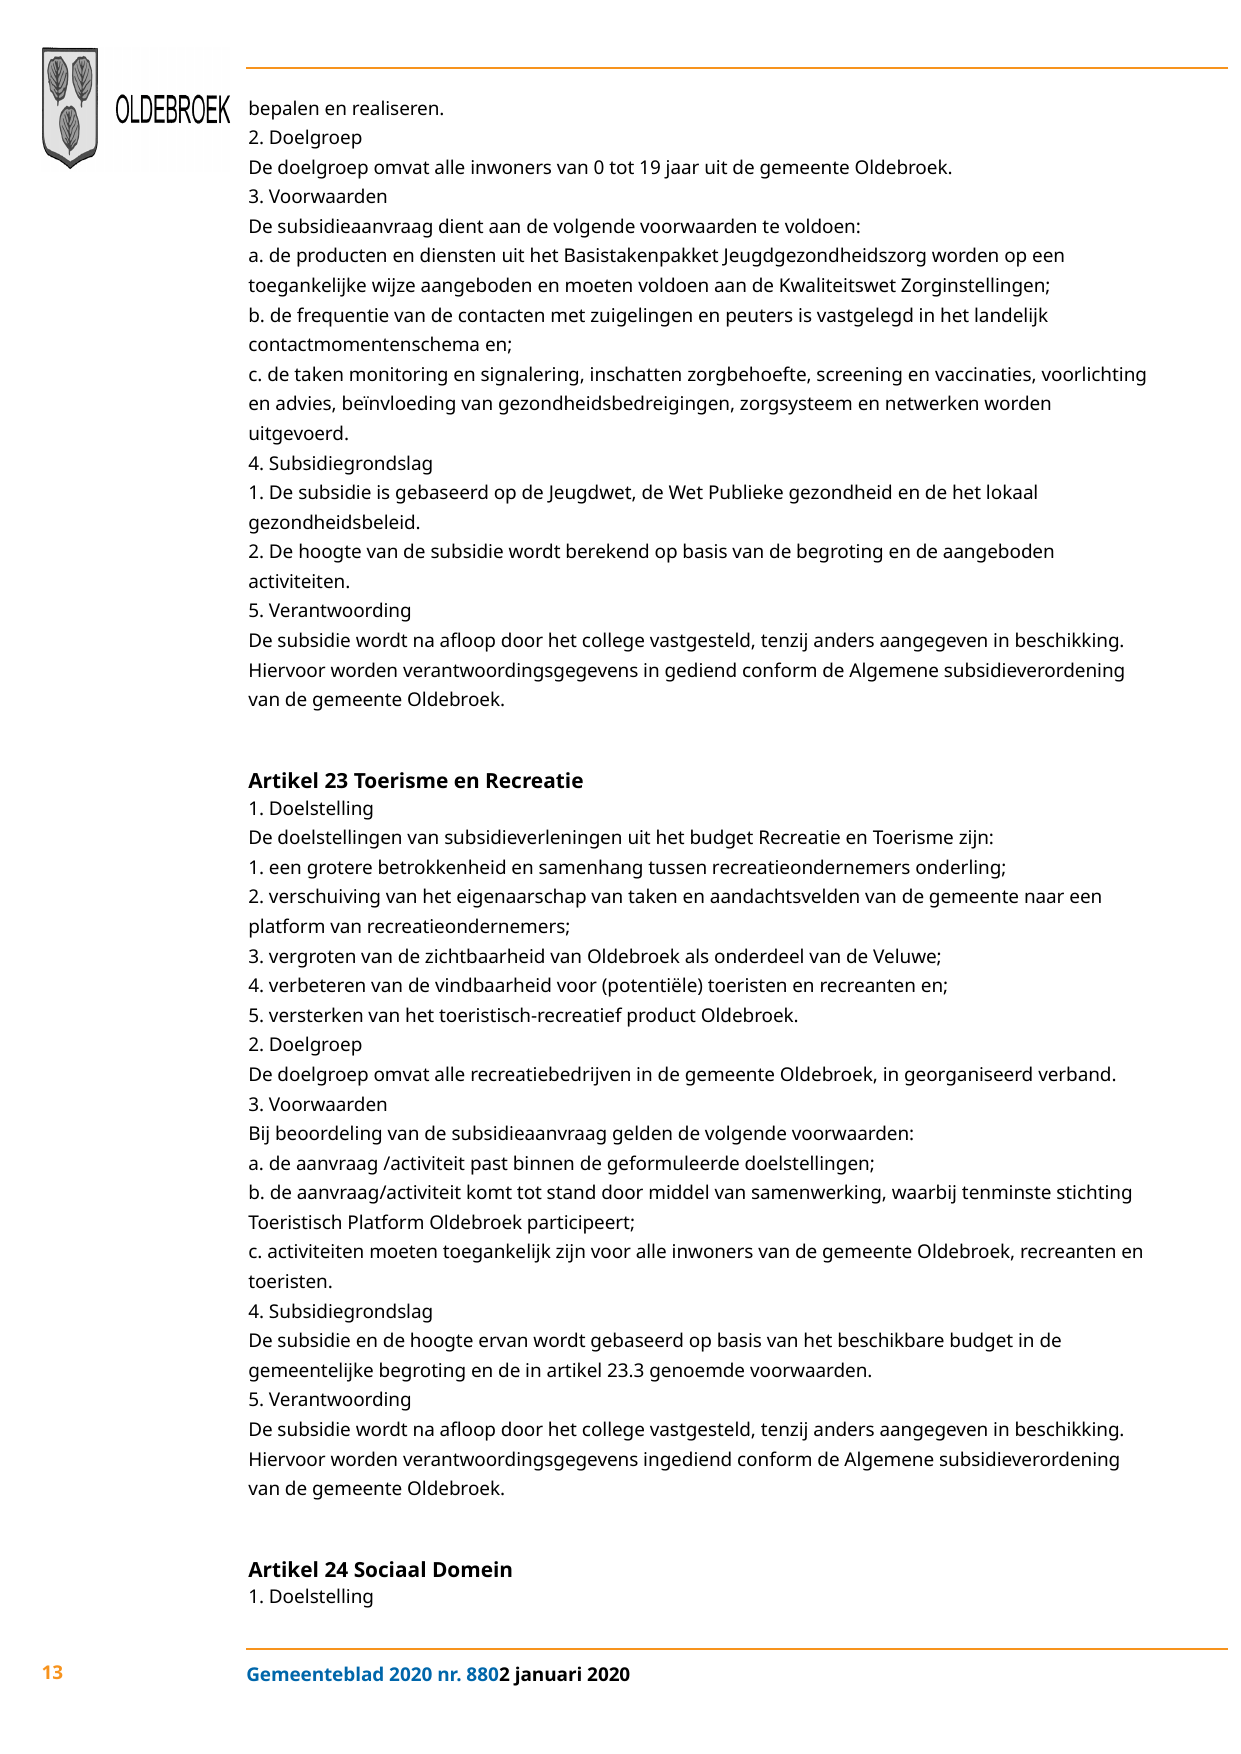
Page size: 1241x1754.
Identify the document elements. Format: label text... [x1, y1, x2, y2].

text 2. De hoogte van de subsidie wordt berekend op basis van de begroting en de aangeboden activiteiten. [248, 538, 1152, 594]
text 5. versterken van het toeristisch-recreatief product Oldebroek. [248, 1002, 1152, 1028]
text 2. Doelgroep [248, 124, 1152, 150]
text De doelgroep omvat alle inwoners van 0 tot 19 jaar uit de gemeente Oldebroek. [248, 154, 1152, 180]
text Bij beoordeling van de subsidieaanvraag gelden de volgende voorwaarden: [248, 1120, 1152, 1146]
text 2. verschuiving van het eigenaarschap van taken en aandachtsvelden van de gemeente naar een platform van recreatieondernemers; [248, 884, 1152, 939]
text b. de aanvraag/activiteit komt tot stand door middel van samenwerking, waarbij tenminste stichting Toeristisch Platform Oldebroek participeert; [248, 1179, 1152, 1235]
text 1. een grotere betrokkenheid en samenhang tussen recreatieondernemers onderling; [248, 854, 1152, 880]
text De subsidie wordt na afloop door het college vastgesteld, tenzij anders aangegeven in beschikking. Hiervoor worden verantwoordingsgegevens in gediend conform de Algemene subsidieverordening van de gemeente Oldebroek. [248, 627, 1152, 712]
text a. de aanvraag /activiteit past binnen de geformuleerde doelstellingen; [248, 1150, 1152, 1176]
picture [41, 47, 231, 172]
text 4. verbeteren van de vindbaarheid voor (potentiële) toeristen en recreanten en; [248, 972, 1152, 998]
text Artikel 23 Toerisme en Recreatie [248, 766, 1152, 795]
text 5. Verantwoording [248, 598, 1152, 623]
text 3. Voorwaarden [248, 1091, 1152, 1116]
text bepalen en realiseren. [248, 95, 1152, 121]
text c. activiteiten moeten toegankelijk zijn voor alle inwoners van de gemeente Oldebroek, recreanten en toeristen. [248, 1239, 1152, 1294]
text 1. De subsidie is gebaseerd op de Jeugdwet, de Wet Publieke gezondheid en de het lokaal gezondheidsbeleid. [248, 479, 1152, 535]
text b. de frequentie van de contacten met zuigelingen en peuters is vastgelegd in het landelijk contactmomentenschema en; [248, 302, 1152, 357]
text De subsidie en de hoogte ervan wordt gebaseerd op basis van het beschikbare budget in de gemeentelijke begroting en de in artikel 23.3 genoemde voorwaarden. [248, 1327, 1152, 1383]
text 4. Subsidiegrondslag [248, 1298, 1152, 1323]
text De doelstellingen van subsidieverleningen uit het budget Recreatie en Toerisme zijn: [248, 824, 1152, 850]
text De subsidieaanvraag dient aan de volgende voorwaarden te voldoen: [248, 213, 1152, 239]
text 3. vergroten van de zichtbaarheid van Oldebroek als onderdeel van de Veluwe; [248, 943, 1152, 968]
text 5. Verantwoording [248, 1387, 1152, 1412]
text Artikel 24 Sociaal Domein [248, 1555, 1152, 1584]
text 1. Doelstelling [248, 1584, 1152, 1609]
text De doelgroep omvat alle recreatiebedrijven in de gemeente Oldebroek, in georganiseerd verband. [248, 1061, 1152, 1087]
text 2. Doelgroep [248, 1032, 1152, 1057]
text c. de taken monitoring en signalering, inschatten zorgbehoefte, screening en vaccinaties, voorlichting en advies, beïnvloeding van gezondheidsbedreigingen, zorgsysteem en netwerken worden uitgevoerd. [248, 361, 1152, 446]
text De subsidie wordt na afloop door het college vastgesteld, tenzij anders aangegeven in beschikking. Hiervoor worden verantwoordingsgegevens ingediend conform de Algemene subsidieverordening van de gemeente Oldebroek. [248, 1416, 1152, 1501]
text 4. Subsidiegrondslag [248, 450, 1152, 476]
text a. de producten en diensten uit het Basistakenpakket Jeugdgezondheidszorg worden op een toegankelijke wijze aangeboden en moeten voldoen aan de Kwaliteitswet Zorginstellingen; [248, 243, 1152, 298]
text 1. Doelstelling [248, 795, 1152, 821]
text 3. Voorwaarden [248, 183, 1152, 209]
